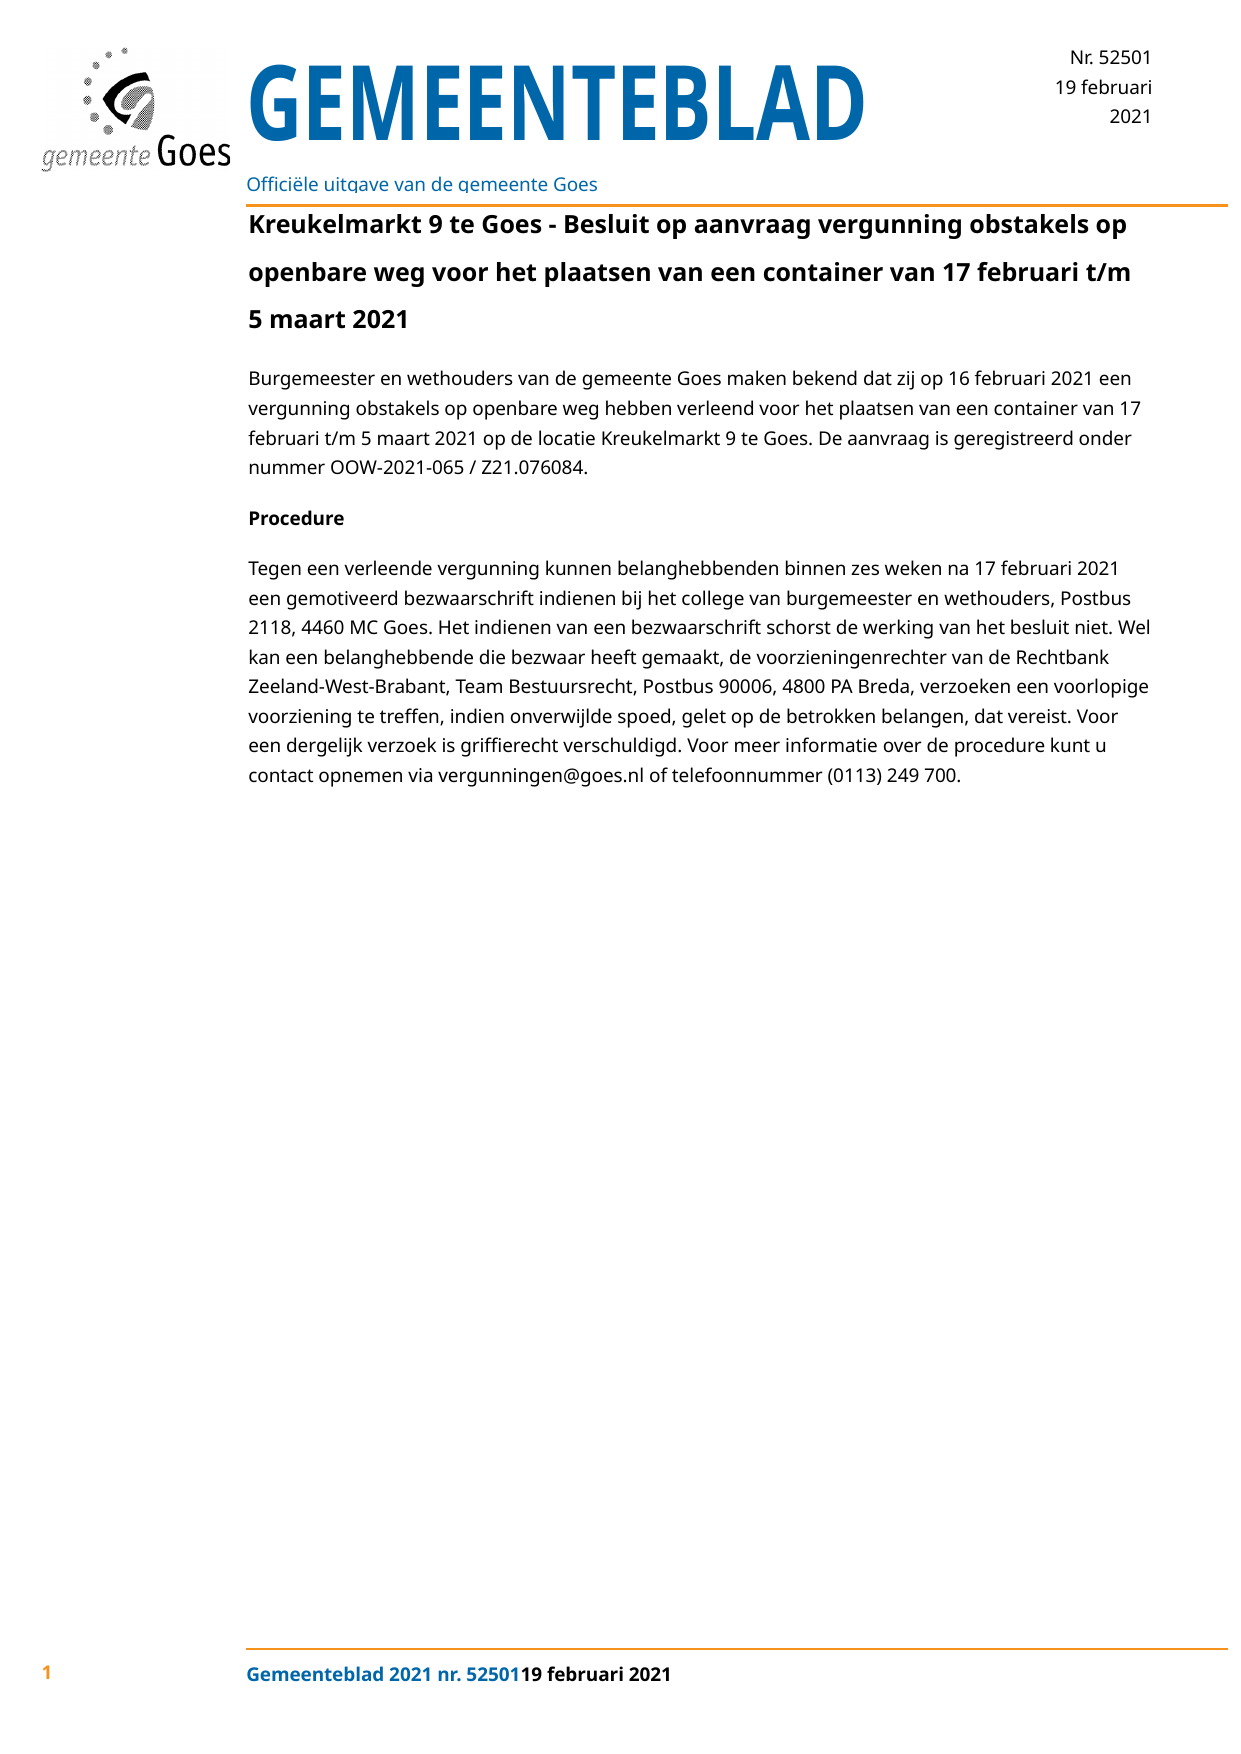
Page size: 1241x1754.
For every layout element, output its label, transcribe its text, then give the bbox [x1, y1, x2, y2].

text Procedure [248, 505, 1152, 530]
text Tegen een verleende vergunning kunnen belanghebbenden binnen zes weken na 17 februari 2021 een gemotiveerd bezwaarschrift indienen bij het college van burgemeester en wethouders, Postbus 2118, 4460 MC Goes. Het indienen van een bezwaarschrift schorst de werking van het besluit niet. Wel kan een belanghebbende die bezwaar heeft gemaakt, de voorzieningenrechter van de Rechtbank Zeeland-West-Brabant, Team Bestuursrecht, Postbus 90006, 4800 PA Breda, verzoeken een voorlopige voorziening te treffen, indien onverwijlde spoed, gelet op de betrokken belangen, dat vereist. Voor een dergelijk verzoek is griffierecht verschuldigd. Voor meer informatie over de procedure kunt u contact opnemen via vergunningen@goes.nl of telefoonnummer (0113) 249 700. [248, 555, 1152, 788]
picture [41, 47, 231, 172]
text Kreukelmarkt 9 te Goes - Besluit op aanvraag vergunning obstakels op openbare weg voor het plaatsen van een container van 17 februari t/m 5 maart 2021 [248, 207, 1152, 336]
text Burgemeester en wethouders van de gemeente Goes maken bekend dat zij op 16 februari 2021 een vergunning obstakels op openbare weg hebben verleend voor het plaatsen van een container van 17 februari t/m 5 maart 2021 op de locatie Kreukelmarkt 9 te Goes. De aanvraag is geregistreerd onder nummer OOW-2021-065 / Z21.076084. [248, 366, 1152, 480]
